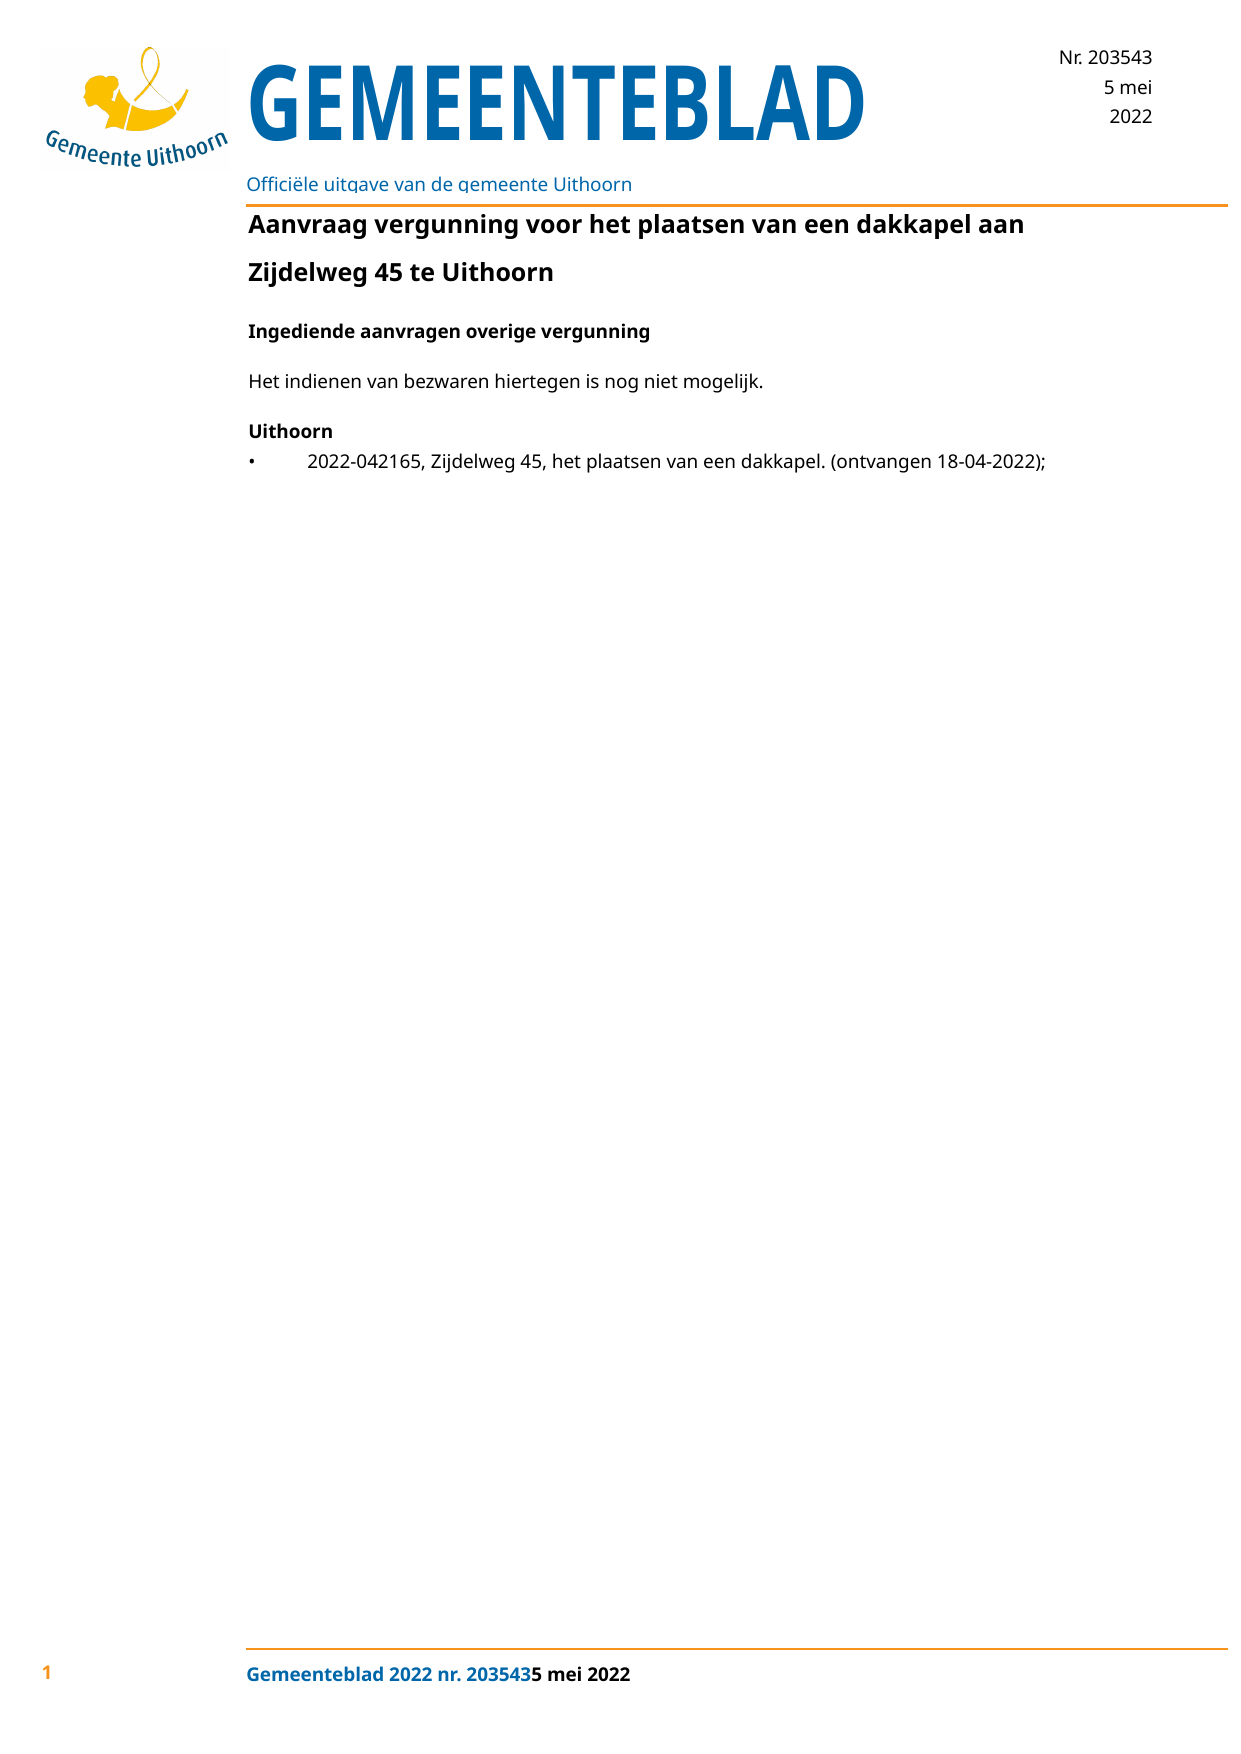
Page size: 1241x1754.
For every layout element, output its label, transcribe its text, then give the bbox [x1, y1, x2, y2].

list 2022-042165, Zijdelweg 45, het plaatsen van een dakkapel. (ontvangen 18-04-2022); [248, 448, 1152, 474]
picture [41, 47, 231, 172]
text Het indienen van bezwaren hiertegen is nog niet mogelijk. [248, 368, 1152, 394]
text Uithoorn [248, 419, 1152, 444]
text Ingediende aanvragen overige vergunning [248, 318, 1152, 344]
text Aanvraag vergunning voor het plaatsen van een dakkapel aan Zijdelweg 45 te Uithoorn [248, 207, 1152, 288]
